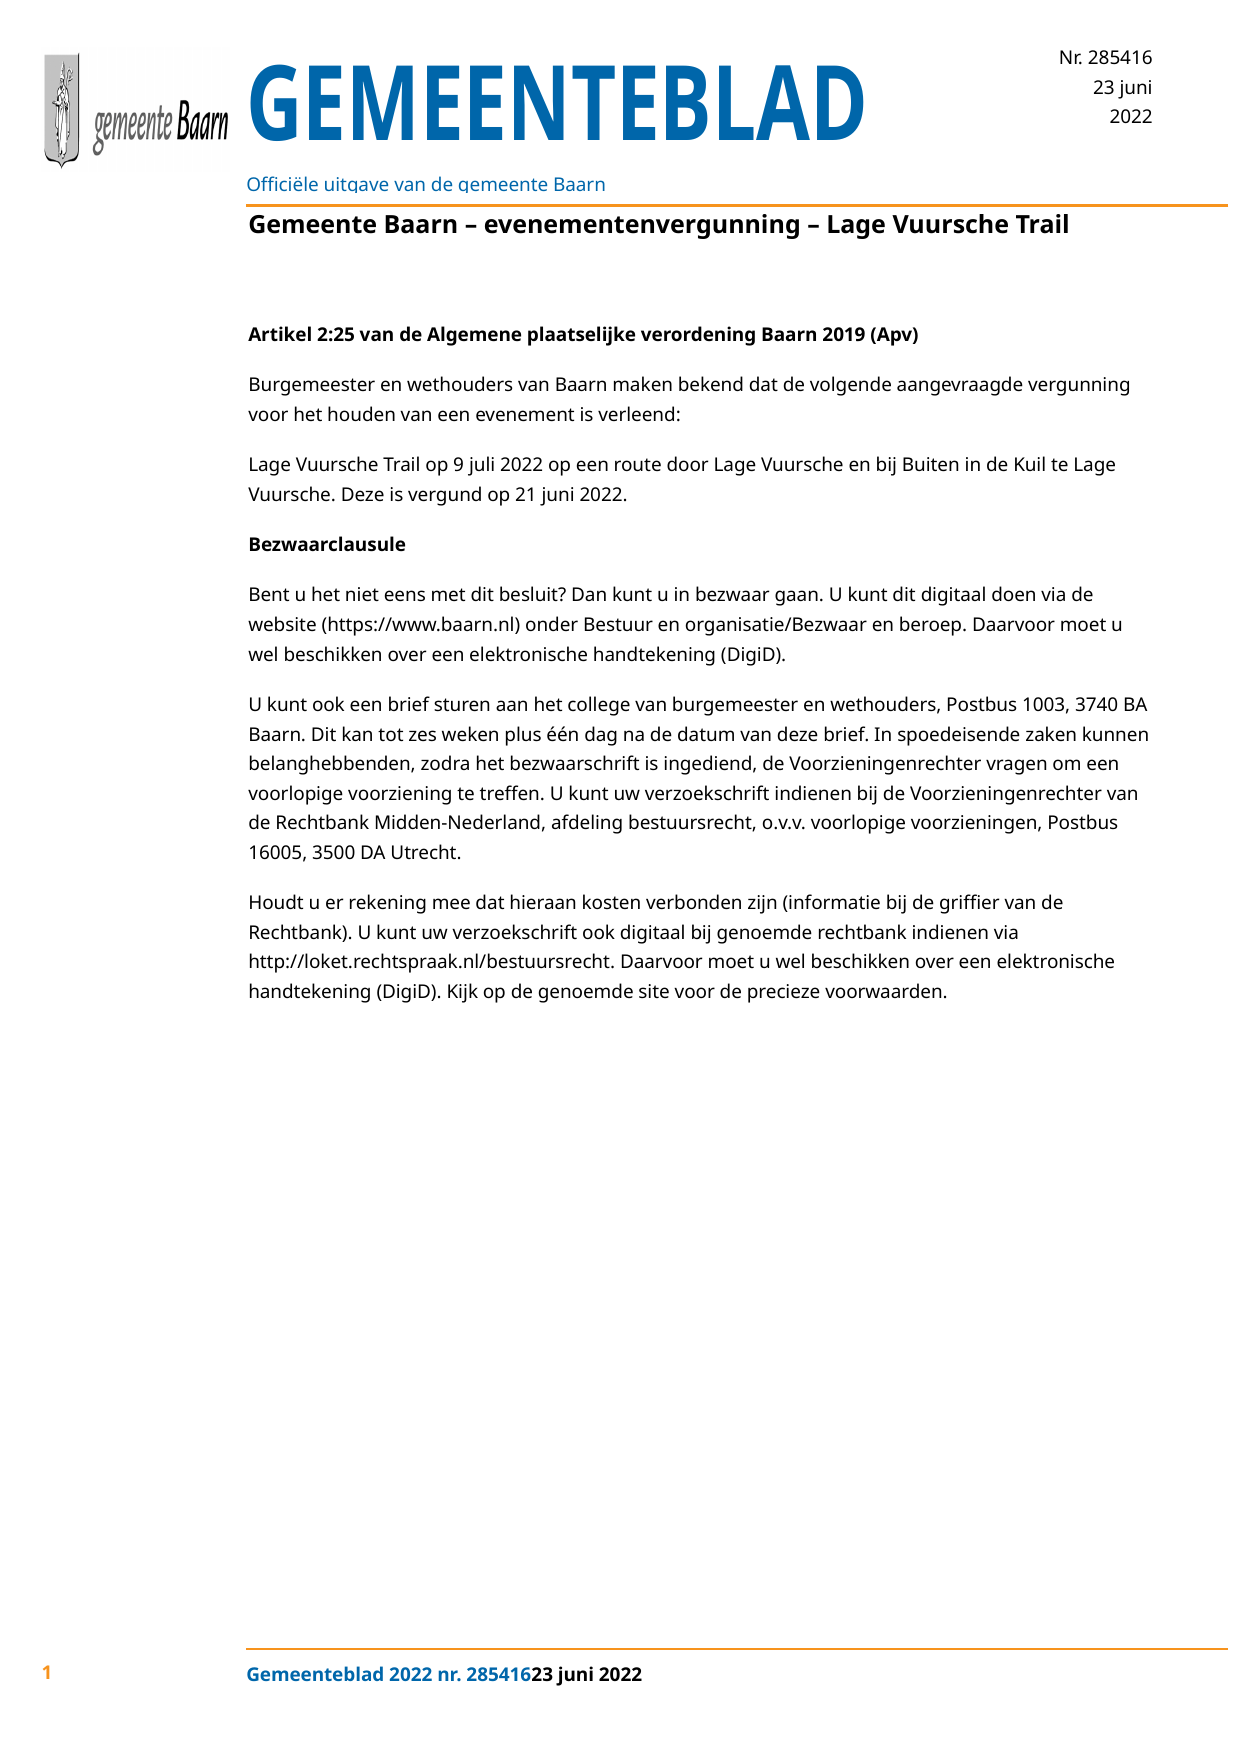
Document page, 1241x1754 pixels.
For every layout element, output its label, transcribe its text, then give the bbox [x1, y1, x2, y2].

text Houdt u er rekening mee dat hieraan kosten verbonden zijn (informatie bij de griffier van de Rechtbank). U kunt uw verzoekschrift ook digitaal bij genoemde rechtbank indienen via http://loket.rechtspraak.nl/bestuursrecht. Daarvoor moet u wel beschikken over een elektronische handtekening (DigiD). Kijk op de genoemde site voor de precieze voorwaarden. [248, 889, 1152, 1004]
text Artikel 2:25 van de Algemene plaatselijke verordening Baarn 2019 (Apv) [248, 321, 1152, 346]
text Lage Vuursche Trail op 9 juli 2022 op een route door Lage Vuursche en bij Buiten in de Kuil te Lage Vuursche. Deze is vergund op 21 juni 2022. [248, 451, 1152, 506]
text Bezwaarclausule [248, 531, 1152, 557]
text Burgemeester en wethouders van Baarn maken bekend dat de volgende aangevraagde vergunning voor het houden van een evenement is verleend: [248, 371, 1152, 426]
text Bent u het niet eens met dit besluit? Dan kunt u in bezwaar gaan. U kunt dit digitaal doen via de website (https://www.baarn.nl) onder Bestuur en organisatie/Bezwaar en beroep. Daarvoor moet u wel beschikken over een elektronische handtekening (DigiD). [248, 582, 1152, 666]
picture [41, 47, 231, 172]
text Gemeente Baarn – evenementenvergunning – Lage Vuursche Trail [248, 207, 1152, 241]
text U kunt ook een brief sturen aan het college van burgemeester en wethouders, Postbus 1003, 3740 BA Baarn. Dit kan tot zes weken plus één dag na de datum van deze brief. In spoedeisende zaken kunnen belanghebbenden, zodra het bezwaarschrift is ingediend, de Voorzieningenrechter vragen om een voorlopige voorziening te treffen. U kunt uw verzoekschrift indienen bij de Voorzieningenrechter van de Rechtbank Midden-Nederland, afdeling bestuursrecht, o.v.v. voorlopige voorzieningen, Postbus 16005, 3500 DA Utrecht. [248, 691, 1152, 865]
